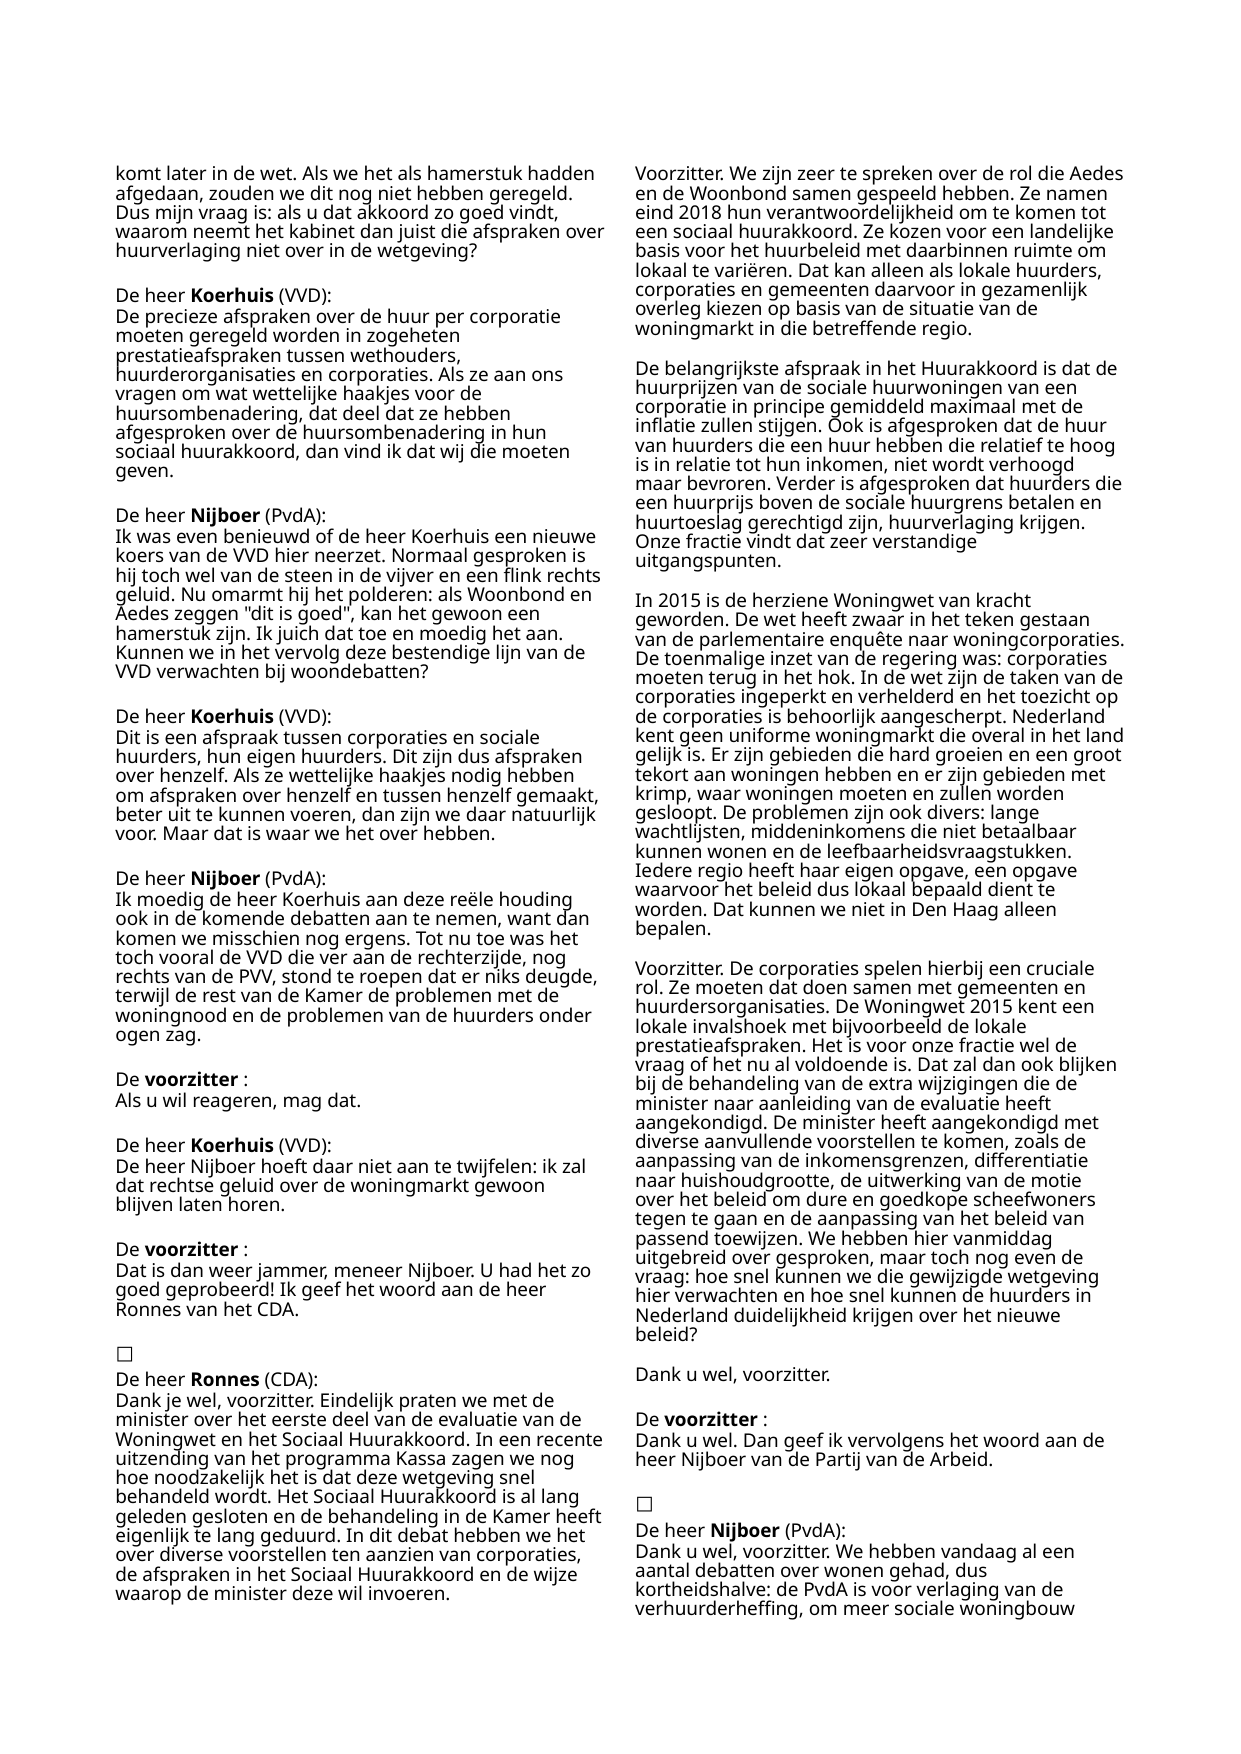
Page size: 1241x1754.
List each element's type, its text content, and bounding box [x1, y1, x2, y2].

text De heer Nijboer (PvdA): [115, 502, 605, 528]
text Dit is een afspraak tussen corporaties en sociale huurders, hun eigen huurders. Dit zijn dus afspraken over henzelf. Als ze wettelijke haakjes nodig hebben om afspraken over henzelf en tussen henzelf gemaakt, beter uit te kunnen voeren, dan zijn we daar natuurlijk voor. Maar dat is waar we het over hebben. [115, 729, 605, 844]
text De voorzitter : [635, 1406, 1125, 1432]
text Voorzitter. De corporaties spelen hierbij een cruciale rol. Ze moeten dat doen samen met gemeenten en huurdersorganisaties. De Woningwet 2015 kent een lokale invalshoek met bijvoorbeeld de lokale prestatieafspraken. Het is voor onze fractie wel de vraag of het nu al voldoende is. Dat zal dan ook blijken bij de behandeling van de extra wijzigingen die de minister naar aanleiding van de evaluatie heeft aangekondigd. De minister heeft aangekondigd met diverse aanvullende voorstellen te komen, zoals de aanpassing van de inkomensgrenzen, differentiatie naar huishoudgrootte, de uitwerking van de motie over het beleid om dure en goedkope scheefwoners tegen te gaan en de aanpassing van het beleid van passend toewijzen. We hebben hier vanmiddag uitgebreid over gesproken, maar toch nog even de vraag: hoe snel kunnen we die gewijzigde wetgeving hier verwachten en hoe snel kunnen de huurders in Nederland duidelijkheid krijgen over het nieuwe beleid? [635, 960, 1125, 1345]
text De heer Nijboer (PvdA): [115, 865, 605, 891]
text Dank u wel, voorzitter. We hebben vandaag al een aantal debatten over wonen gehad, dus kortheidshalve: de PvdA is voor verlaging van de verhuurderheffing, om meer sociale woningbouw [635, 1543, 1125, 1620]
text Dank u wel. Dan geef ik vervolgens het woord aan de heer Nijboer van de Partij van de Arbeid. [635, 1432, 1125, 1470]
text ⬜ [635, 1491, 1125, 1517]
text De voorzitter : [115, 1066, 605, 1092]
text De heer Koerhuis (VVD): [115, 282, 605, 308]
text De heer Koerhuis (VVD): [115, 1132, 605, 1158]
text De heer Ronnes (CDA): [115, 1366, 605, 1392]
text komt later in de wet. Als we het als hamerstuk hadden afgedaan, zouden we dit nog niet hebben geregeld. Dus mijn vraag is: als u dat akkoord zo goed vindt, waarom neemt het kabinet dan juist die afspraken over huurverlaging niet over in de wetgeving? [115, 165, 605, 262]
text De precieze afspraken over de huur per corporatie moeten geregeld worden in zogeheten prestatieafspraken tussen wethouders, huurderorganisaties en corporaties. Als ze aan ons vragen om wat wettelijke haakjes voor de huursombenadering, dat deel dat ze hebben afgesproken over de huursombenadering in hun sociaal huurakkoord, dan vind ik dat wij die moeten geven. [115, 308, 605, 482]
text Dank je wel, voorzitter. Eindelijk praten we met de minister over het eerste deel van de evaluatie van de Woningwet en het Sociaal Huurakkoord. In een recente uitzending van het programma Kassa zagen we nog hoe noodzakelijk het is dat deze wetgeving snel behandeld wordt. Het Sociaal Huurakkoord is al lang geleden gesloten en de behandeling in de Kamer heeft eigenlijk te lang geduurd. In dit debat hebben we het over diverse voorstellen ten aanzien van corporaties, de afspraken in het Sociaal Huurakkoord en de wijze waarop de minister deze wil invoeren. [115, 1392, 605, 1604]
text De heer Nijboer hoeft daar niet aan te twijfelen: ik zal dat rechtse geluid over de woningmarkt gewoon blijven laten horen. [115, 1158, 605, 1216]
text Dank u wel, voorzitter. [635, 1366, 1125, 1385]
text De heer Nijboer (PvdA): [635, 1517, 1125, 1543]
text ⬜ [115, 1341, 605, 1366]
text De voorzitter : [115, 1236, 605, 1262]
text De heer Koerhuis (VVD): [115, 703, 605, 729]
text Ik moedig de heer Koerhuis aan deze reële houding ook in de komende debatten aan te nemen, want dan komen we misschien nog ergens. Tot nu toe was het toch vooral de VVD die ver aan de rechterzijde, nog rechts van de PVV, stond te roepen dat er niks deugde, terwijl de rest van de Kamer de problemen met de woningnood en de problemen van de huurders onder ogen zag. [115, 891, 605, 1045]
text Dat is dan weer jammer, meneer Nijboer. U had het zo goed geprobeerd! Ik geef het woord aan de heer Ronnes van het CDA. [115, 1262, 605, 1320]
text Ik was even benieuwd of de heer Koerhuis een nieuwe koers van de VVD hier neerzet. Normaal gesproken is hij toch wel van de steen in de vijver en een flink rechts geluid. Nu omarmt hij het polderen: als Woonbond en Aedes zeggen "dit is goed", kan het gewoon een hamerstuk zijn. Ik juich dat toe en moedig het aan. Kunnen we in het vervolg deze bestendige lijn van de VVD verwachten bij woondebatten? [115, 528, 605, 682]
text Als u wil reageren, mag dat. [115, 1092, 605, 1111]
text In 2015 is de herziene Woningwet van kracht geworden. De wet heeft zwaar in het teken gestaan van de parlementaire enquête naar woningcorporaties. De toenmalige inzet van de regering was: corporaties moeten terug in het hok. In de wet zijn de taken van de corporaties ingeperkt en verhelderd en het toezicht op de corporaties is behoorlijk aangescherpt. Nederland kent geen uniforme woningmarkt die overal in het land gelijk is. Er zijn gebieden die hard groeien en een groot tekort aan woningen hebben en er zijn gebieden met krimp, waar woningen moeten en zullen worden gesloopt. De problemen zijn ook divers: lange wachtlijsten, middeninkomens die niet betaalbaar kunnen wonen en de leefbaarheidsvraagstukken. Iedere regio heeft haar eigen opgave, een opgave waarvoor het beleid dus lokaal bepaald dient te worden. Dat kunnen we niet in Den Haag alleen bepalen. [635, 592, 1125, 939]
text Voorzitter. We zijn zeer te spreken over de rol die Aedes en de Woonbond samen gespeeld hebben. Ze namen eind 2018 hun verantwoordelijkheid om te komen tot een sociaal huurakkoord. Ze kozen voor een landelijke basis voor het huurbeleid met daarbinnen ruimte om lokaal te variëren. Dat kan alleen als lokale huurders, corporaties en gemeenten daarvoor in gezamenlijk overleg kiezen op basis van de situatie van de woningmarkt in die betreffende regio. [635, 165, 1125, 339]
text De belangrijkste afspraak in het Huurakkoord is dat de huurprijzen van de sociale huurwoningen van een corporatie in principe gemiddeld maximaal met de inflatie zullen stijgen. Ook is afgesproken dat de huur van huurders die een huur hebben die relatief te hoog is in relatie tot hun inkomen, niet wordt verhoogd maar bevroren. Verder is afgesproken dat huurders die een huurprijs boven de sociale huurgrens betalen en huurtoeslag gerechtigd zijn, huurverlaging krijgen. Onze fractie vindt dat zeer verstandige uitgangspunten. [635, 359, 1125, 571]
